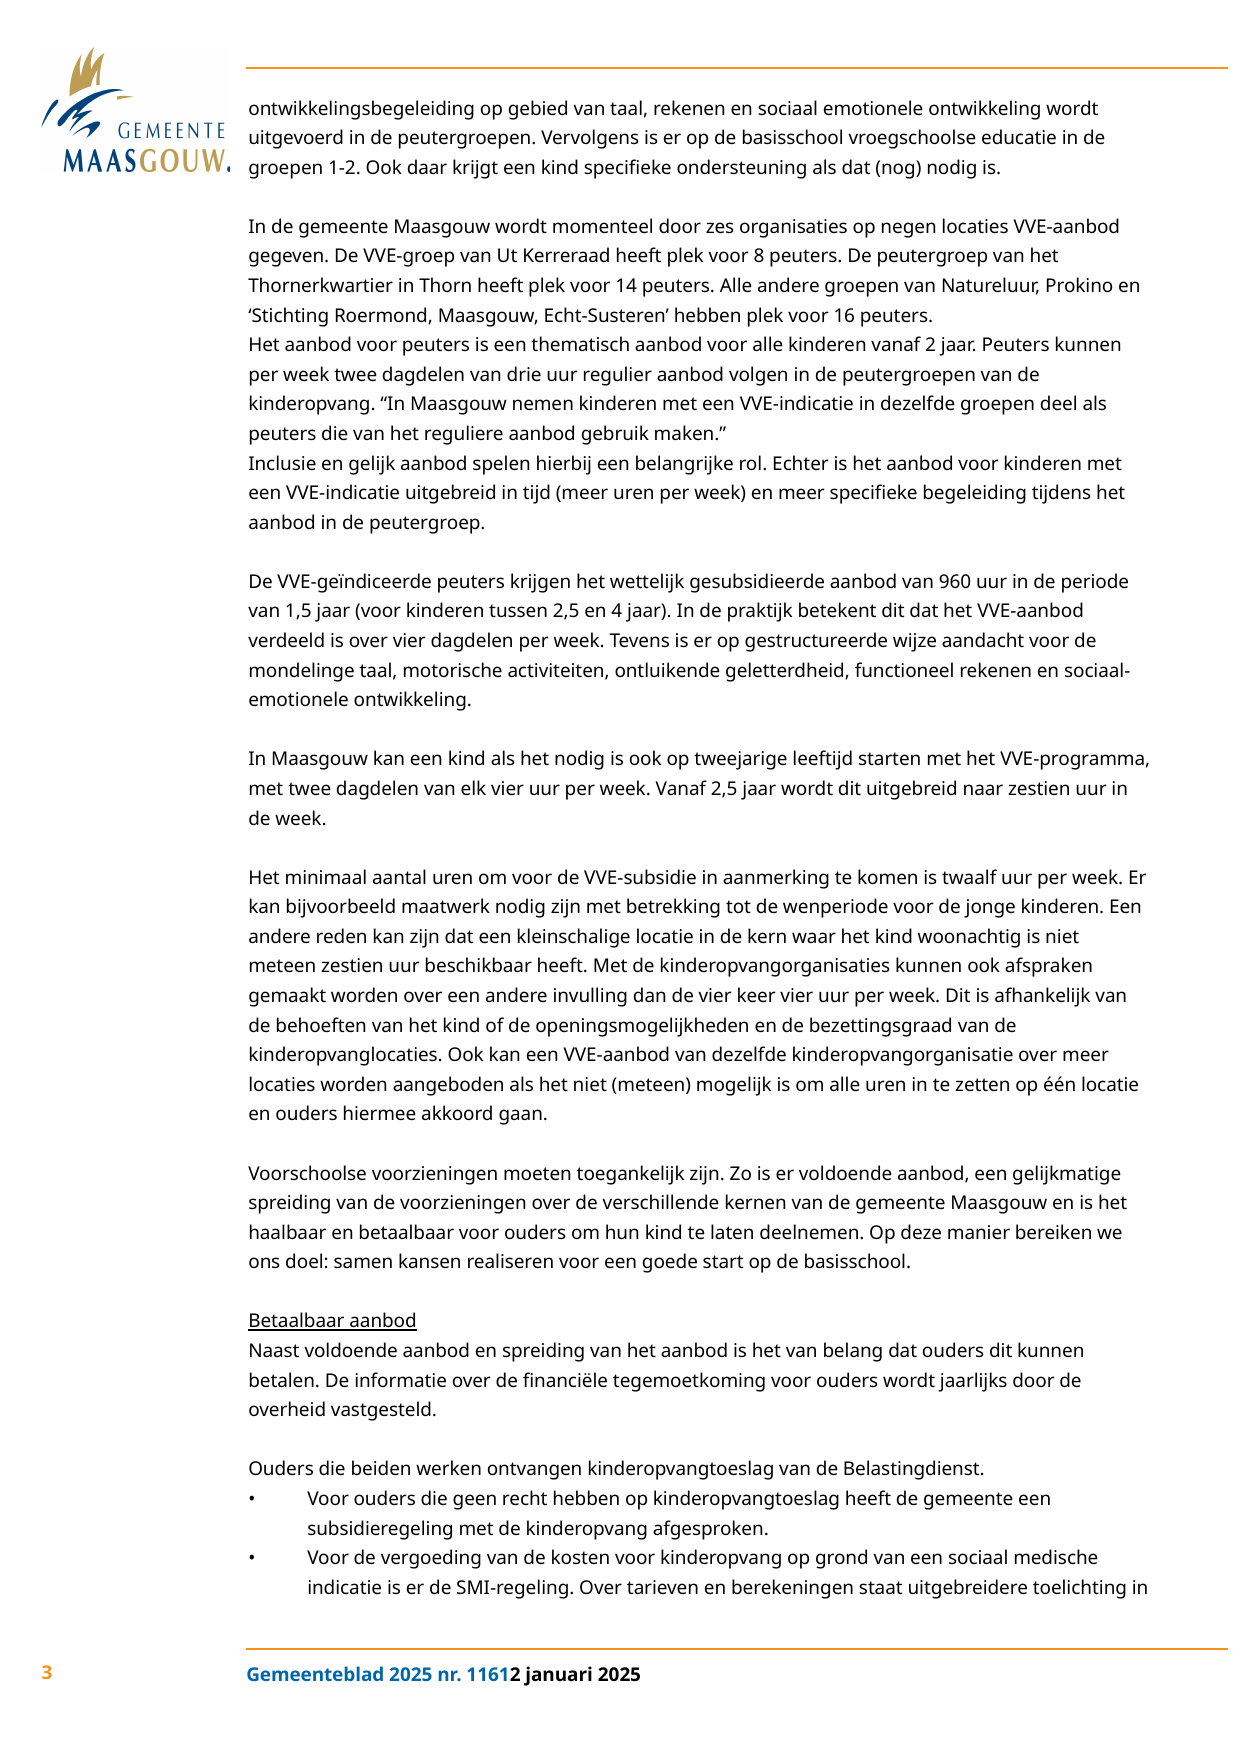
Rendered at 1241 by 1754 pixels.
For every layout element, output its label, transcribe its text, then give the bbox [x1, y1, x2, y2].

text Het aanbod voor peuters is een thematisch aanbod voor alle kinderen vanaf 2 jaar. Peuters kunnen per week twee dagdelen van drie uur regulier aanbod volgen in de peutergroepen van de kinderopvang. “In Maasgouw nemen kinderen met een VVE-indicatie in dezelfde groepen deel als peuters die van het reguliere aanbod gebruik maken.” [248, 331, 1152, 446]
list Voor de vergoeding van de kosten voor kinderopvang op grond van een sociaal medische indicatie is er de SMI-regeling. Over tarieven en berekeningen staat uitgebreidere toelichting in [248, 1544, 1152, 1600]
text Inclusie en gelijk aanbod spelen hierbij een belangrijke rol. Echter is het aanbod voor kinderen met een VVE-indicatie uitgebreid in tijd (meer uren per week) en meer specifieke begeleiding tijdens het aanbod in de peutergroep. [248, 450, 1152, 535]
text ontwikkelingsbegeleiding op gebied van taal, rekenen en sociaal emotionele ontwikkeling wordt uitgevoerd in de peutergroepen. Vervolgens is er op de basisschool vroegschoolse educatie in de groepen 1-2. Ook daar krijgt een kind specifieke ondersteuning als dat (nog) nodig is. [248, 95, 1152, 180]
text Ouders die beiden werken ontvangen kinderopvangtoeslag van de Belastingdienst. [248, 1456, 1152, 1481]
picture [41, 47, 231, 172]
text De VVE-geïndiceerde peuters krijgen het wettelijk gesubsidieerde aanbod van 960 uur in de periode van 1,5 jaar (voor kinderen tussen 2,5 en 4 jaar). In de praktijk betekent dit dat het VVE-aanbod verdeeld is over vier dagdelen per week. Tevens is er op gestructureerde wijze aandacht voor de mondelinge taal, motorische activiteiten, ontluikende geletterdheid, functioneel rekenen en sociaal- emotionele ontwikkeling. [248, 568, 1152, 712]
text In Maasgouw kan een kind als het nodig is ook op tweejarige leeftijd starten met het VVE-programma, met twee dagdelen van elk vier uur per week. Vanaf 2,5 jaar wordt dit uitgebreid naar zestien uur in de week. [248, 746, 1152, 831]
text In de gemeente Maasgouw wordt momenteel door zes organisaties op negen locaties VVE-aanbod gegeven. De VVE-groep van Ut Kerreraad heeft plek voor 8 peuters. De peutergroep van het Thornerkwartier in Thorn heeft plek voor 14 peuters. Alle andere groepen van Natureluur, Prokino en ‘Stichting Roermond, Maasgouw, Echt-Susteren’ hebben plek voor 16 peuters. [248, 213, 1152, 328]
text Voorschoolse voorzieningen moeten toegankelijk zijn. Zo is er voldoende aanbod, een gelijkmatige spreiding van de voorzieningen over de verschillende kernen van de gemeente Maasgouw en is het haalbaar en betaalbaar voor ouders om hun kind te laten deelnemen. Op deze manier bereiken we ons doel: samen kansen realiseren voor een goede start op de basisschool. [248, 1160, 1152, 1274]
text Het minimaal aantal uren om voor de VVE-subsidie in aanmerking te komen is twaalf uur per week. Er kan bijvoorbeeld maatwerk nodig zijn met betrekking tot de wenperiode voor de jonge kinderen. Een andere reden kan zijn dat een kleinschalige locatie in de kern waar het kind woonachtig is niet meteen zestien uur beschikbaar heeft. Met de kinderopvangorganisaties kunnen ook afspraken gemaakt worden over een andere invulling dan de vier keer vier uur per week. Dit is afhankelijk van de behoeften van het kind of de openingsmogelijkheden en de bezettingsgraad van de kinderopvanglocaties. Ook kan een VVE-aanbod van dezelfde kinderopvangorganisatie over meer locaties worden aangeboden als het niet (meteen) mogelijk is om alle uren in te zetten op één locatie en ouders hiermee akkoord gaan. [248, 864, 1152, 1126]
list Voor ouders die geen recht hebben op kinderopvangtoeslag heeft de gemeente een subsidieregeling met de kinderopvang afgesproken. [248, 1485, 1152, 1541]
text Betaalbaar aanbod [248, 1308, 1152, 1333]
text Naast voldoende aanbod en spreiding van het aanbod is het van belang dat ouders dit kunnen betalen. De informatie over de financiële tegemoetkoming voor ouders wordt jaarlijks door de overheid vastgesteld. [248, 1337, 1152, 1422]
